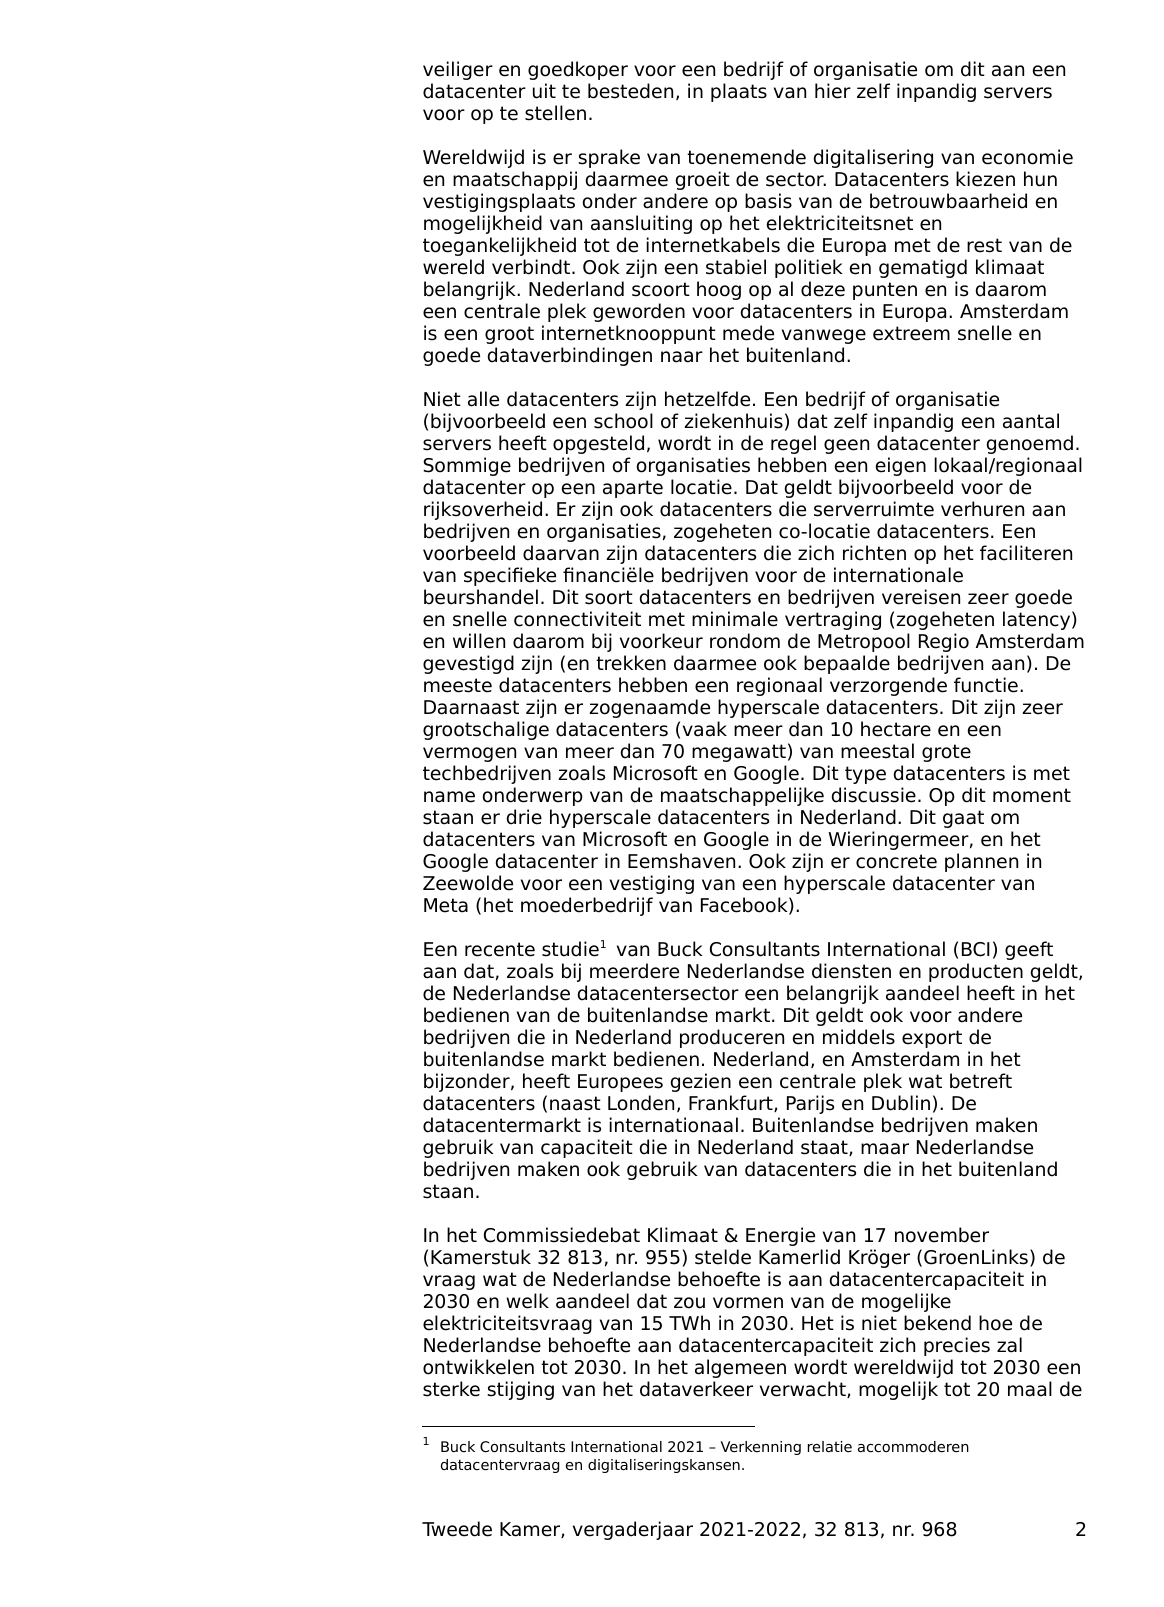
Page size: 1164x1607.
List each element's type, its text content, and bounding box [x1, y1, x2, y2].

text veiliger en goedkoper voor een bedrijf of organisatie om dit aan een datacenter uit te besteden, in plaats van hier zelf inpandig servers voor op te stellen. [422, 59, 1087, 125]
text Wereldwijd is er sprake van toenemende digitalisering van economie en maatschappij daarmee groeit de sector. Datacenters kiezen hun vestigingsplaats onder andere op basis van de betrouwbaarheid en mogelijkheid van aansluiting op het elektriciteitsnet en toegankelijkheid tot de internetkabels die Europa met de rest van de wereld verbindt. Ook zijn een stabiel politiek en gematigd klimaat belangrijk. Nederland scoort hoog op al deze punten en is daarom een centrale plek geworden voor datacenters in Europa. Amsterdam is een groot internetknooppunt mede vanwege extreem snelle en goede dataverbindingen naar het buitenland. [422, 147, 1087, 367]
text Een recente studie van Buck Consultants International (BCI) geeft aan dat, zoals bij meerdere Nederlandse diensten en producten geldt, de Nederlandse datacentersector een belangrijk aandeel heeft in het bedienen van de buitenlandse markt. Dit geldt ook voor andere bedrijven die in Nederland produceren en middels export de buitenlandse markt bedienen. Nederland, en Amsterdam in het bijzonder, heeft Europees gezien een centrale plek wat betreft datacenters (naast Londen, Frankfurt, Parijs en Dublin). De datacentermarkt is internationaal. Buitenlandse bedrijven maken gebruik van capaciteit die in Nederland staat, maar Nederlandse bedrijven maken ook gebruik van datacenters die in het buitenland staan. [422, 939, 1087, 1203]
text Niet alle datacenters zijn hetzelfde. Een bedrijf of organisatie (bijvoorbeeld een school of ziekenhuis) dat zelf inpandig een aantal servers heeft opgesteld, wordt in de regel geen datacenter genoemd. Sommige bedrijven of organisaties hebben een eigen lokaal/regionaal datacenter op een aparte locatie. Dat geldt bijvoorbeeld voor de rijksoverheid. Er zijn ook datacenters die serverruimte verhuren aan bedrijven en organisaties, zogeheten co-locatie datacenters. Een voorbeeld daarvan zijn datacenters die zich richten op het faciliteren van specifieke financiële bedrijven voor de internationale beurshandel. Dit soort datacenters en bedrijven vereisen zeer goede en snelle connectiviteit met minimale vertraging (zogeheten latency) en willen daarom bij voorkeur rondom de Metropool Regio Amsterdam gevestigd zijn (en trekken daarmee ook bepaalde bedrijven aan). De meeste datacenters hebben een regionaal verzorgende functie. Daarnaast zijn er zogenaamde hyperscale datacenters. Dit zijn zeer grootschalige datacenters (vaak meer dan 10 hectare en een vermogen van meer dan 70 megawatt) van meestal grote techbedrijven zoals Microsoft en Google. Dit type datacenters is met name onderwerp van de maatschappelijke discussie. Op dit moment staan er drie hyperscale datacenters in Nederland. Dit gaat om datacenters van Microsoft en Google in de Wieringermeer, en het Google datacenter in Eemshaven. Ook zijn er concrete plannen in Zeewolde voor een vestiging van een hyperscale datacenter van Meta (het moederbedrijf van Facebook). [422, 389, 1087, 917]
text In het Commissiedebat Klimaat & Energie van 17 november (Kamerstuk 32 813, nr. 955) stelde Kamerlid Kröger (GroenLinks) de vraag wat de Nederlandse behoefte is aan datacentercapaciteit in 2030 en welk aandeel dat zou vormen van de mogelijke elektriciteitsvraag van 15 TWh in 2030. Het is niet bekend hoe de Nederlandse behoefte aan datacentercapaciteit zich precies zal ontwikkelen tot 2030. In het algemeen wordt wereldwijd tot 2030 een sterke stijging van het dataverkeer verwacht, mogelijk tot 20 maal de [422, 1225, 1087, 1401]
text Buck Consultants International 2021 – Verkenning relatie accommoderen datacentervraag en digitaliseringskansen. [422, 1435, 1087, 1474]
